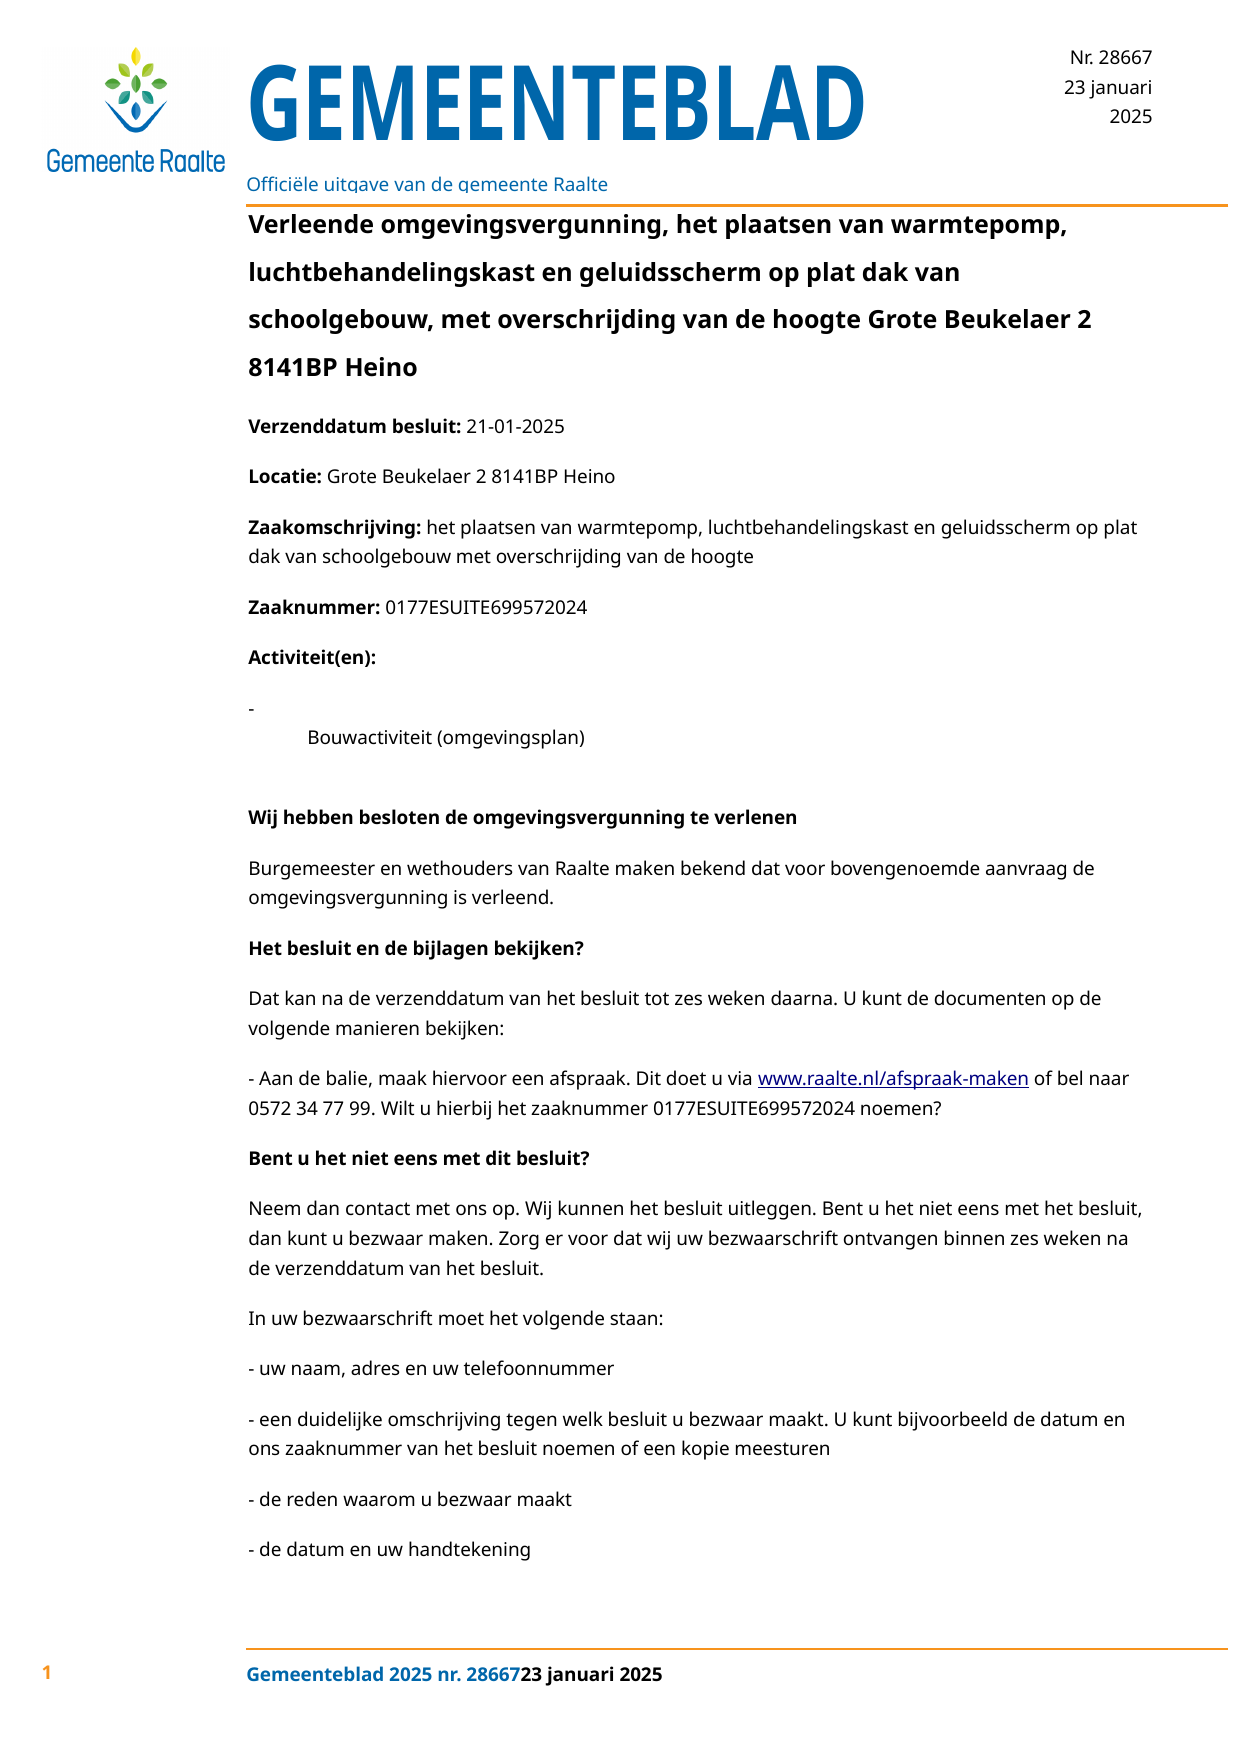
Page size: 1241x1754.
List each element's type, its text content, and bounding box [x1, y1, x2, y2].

text Bent u het niet eens met dit besluit? [248, 1145, 1152, 1171]
text Zaaknummer: 0177ESUITE699572024 [248, 594, 1152, 620]
text Wij hebben besloten de omgevingsvergunning te verlenen [248, 804, 1152, 830]
text Activiteit(en): [248, 644, 1152, 670]
text Zaakomschrijving: het plaatsen van warmtepomp, luchtbehandelingskast en geluidsscherm op plat dak van schoolgebouw met overschrijding van de hoogte [248, 514, 1152, 569]
list Bouwactiviteit (omgevingsplan) [248, 724, 1152, 750]
text In uw bezwaarschrift moet het volgende staan: [248, 1305, 1152, 1331]
text - de datum en uw handtekening [248, 1536, 1152, 1562]
text Dat kan na de verzenddatum van het besluit tot zes weken daarna. U kunt de documenten op de volgende manieren bekijken: [248, 985, 1152, 1041]
text Burgemeester en wethouders van Raalte maken bekend dat voor bovengenoemde aanvraag de omgevingsvergunning is verleend. [248, 855, 1152, 910]
picture [41, 47, 231, 172]
text Neem dan contact met ons op. Wij kunnen het besluit uitleggen. Bent u het niet eens met het besluit, dan kunt u bezwaar maken. Zorg er voor dat wij uw bezwaarschrift ontvangen binnen zes weken na de verzenddatum van het besluit. [248, 1196, 1152, 1281]
text Verzenddatum besluit: 21-01-2025 [248, 413, 1152, 439]
text Het besluit en de bijlagen bekijken? [248, 935, 1152, 961]
text - uw naam, adres en uw telefoonnummer [248, 1356, 1152, 1381]
text Verleende omgevingsvergunning, het plaatsen van warmtepomp, luchtbehandelingskast en geluidsscherm op plat dak van schoolgebouw, met overschrijding van de hoogte Grote Beukelaer 2 8141BP Heino [248, 207, 1152, 384]
text Locatie: Grote Beukelaer 2 8141BP Heino [248, 463, 1152, 489]
text - de reden waarom u bezwaar maakt [248, 1486, 1152, 1512]
text - een duidelijke omschrijving tegen welk besluit u bezwaar maakt. U kunt bijvoorbeeld de datum en ons zaaknummer van het besluit noemen of een kopie meesturen [248, 1406, 1152, 1461]
text - Aan de balie, maak hiervoor een afspraak. Dit doet u via www.raalte.nl/afspraak-maken of bel naar 0572 34 77 99. Wilt u hierbij het zaaknummer 0177ESUITE699572024 noemen? [248, 1065, 1152, 1121]
